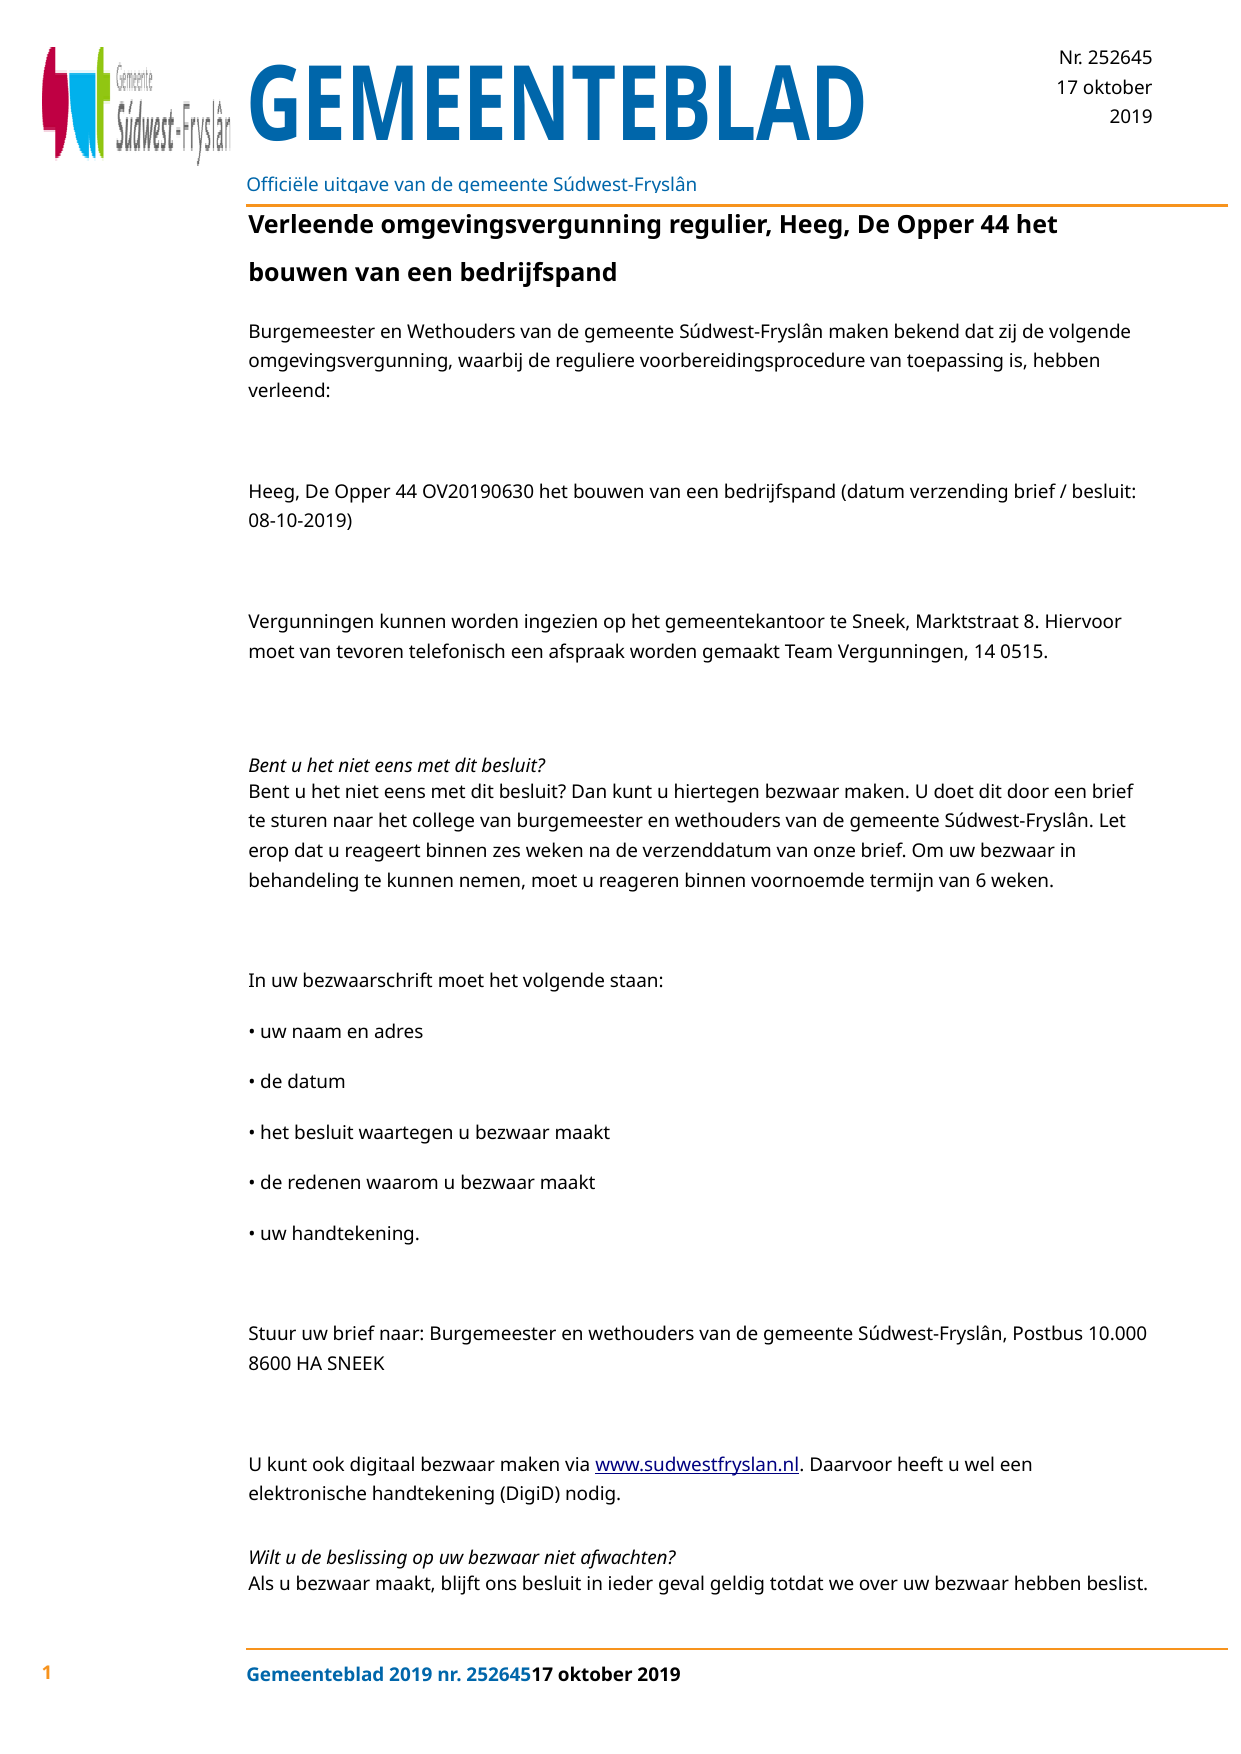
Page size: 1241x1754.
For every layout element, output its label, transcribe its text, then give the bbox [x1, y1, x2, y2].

text Bent u het niet eens met dit besluit? Dan kunt u hiertegen bezwaar maken. U doet dit door een brief te sturen naar het college van burgemeester en wethouders van de gemeente Súdwest-Fryslân. Let erop dat u reageert binnen zes weken na de verzenddatum van onze brief. Om uw bezwaar in behandeling te kunnen nemen, moet u reageren binnen voornoemde termijn van 6 weken. [248, 778, 1152, 892]
text • uw naam en adres [248, 1018, 1152, 1044]
text Als u bezwaar maakt, blijft ons besluit in ieder geval geldig totdat we over uw bezwaar hebben beslist. [248, 1570, 1152, 1596]
text Verleende omgevingsvergunning regulier, Heeg, De Opper 44 het bouwen van een bedrijfspand [248, 207, 1152, 288]
text Wilt u de beslissing op uw bezwaar niet afwachten? [248, 1544, 1152, 1570]
text • de redenen waarom u bezwaar maakt [248, 1169, 1152, 1195]
text • uw handtekening. [248, 1220, 1152, 1245]
text Bent u het niet eens met dit besluit? [248, 752, 1152, 778]
text Vergunningen kunnen worden ingezien op het gemeentekantoor te Sneek, Marktstraat 8. Hiervoor moet van tevoren telefonisch een afspraak worden gemaakt Team Vergunningen, 14 0515. [248, 608, 1152, 664]
text U kunt ook digitaal bezwaar maken via www.sudwestfryslan.nl. Daarvoor heeft u wel een elektronische handtekening (DigiD) nodig. [248, 1451, 1152, 1506]
text • de datum [248, 1068, 1152, 1094]
text Burgemeester en Wethouders van de gemeente Súdwest-Fryslân maken bekend dat zij de volgende omgevingsvergunning, waarbij de reguliere voorbereidingsprocedure van toepassing is, hebben verleend: [248, 318, 1152, 403]
text Heeg, De Opper 44 OV20190630 het bouwen van een bedrijfspand (datum verzending brief / besluit: 08-10-2019) [248, 478, 1152, 533]
picture [41, 47, 231, 172]
text • het besluit waartegen u bezwaar maakt [248, 1119, 1152, 1144]
text In uw bezwaarschrift moet het volgende staan: [248, 968, 1152, 993]
text Stuur uw brief naar: Burgemeester en wethouders van de gemeente Súdwest-Fryslân, Postbus 10.000 8600 HA SNEEK [248, 1321, 1152, 1376]
